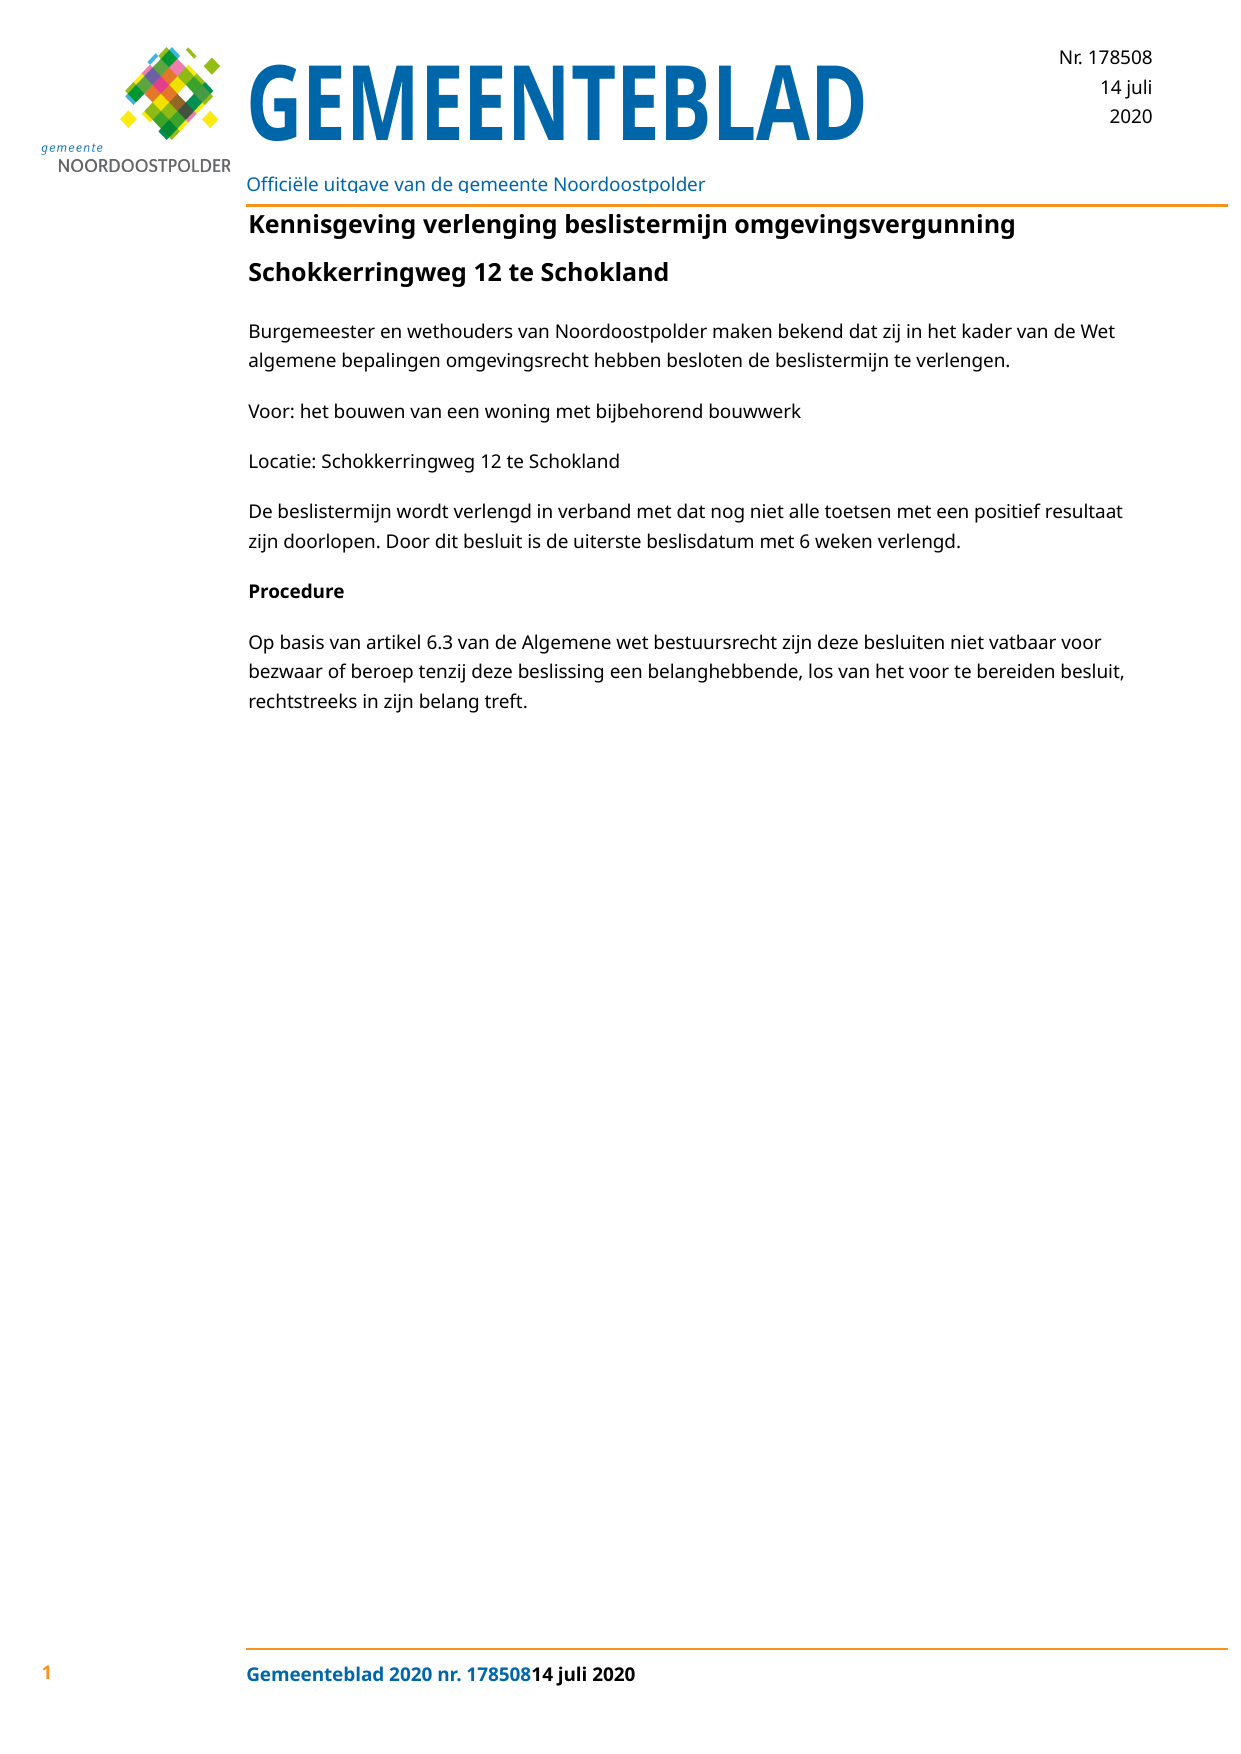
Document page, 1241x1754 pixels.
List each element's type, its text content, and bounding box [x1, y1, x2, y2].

text Locatie: Schokkerringweg 12 te Schokland [248, 448, 1152, 474]
text Voor: het bouwen van een woning met bijbehorend bouwwerk [248, 398, 1152, 424]
picture [41, 47, 231, 172]
text Burgemeester en wethouders van Noordoostpolder maken bekend dat zij in het kader van de Wet algemene bepalingen omgevingsrecht hebben besloten de beslistermijn te verlengen. [248, 318, 1152, 373]
text Op basis van artikel 6.3 van de Algemene wet bestuursrecht zijn deze besluiten niet vatbaar voor bezwaar of beroep tenzij deze beslissing een belanghebbende, los van het voor te bereiden besluit, rechtstreeks in zijn belang treft. [248, 629, 1152, 714]
text De beslistermijn wordt verlengd in verband met​ ​​dat nog niet alle toetsen met een positief resultaat zijn doorlopen. Door dit besluit is de uiterste beslisdatum met 6 weken verlengd. [248, 499, 1152, 554]
text Procedure [248, 579, 1152, 604]
text Kennisgeving verlenging beslistermijn omgevingsvergunning Schokkerringweg 12 te Schokland [248, 207, 1152, 288]
